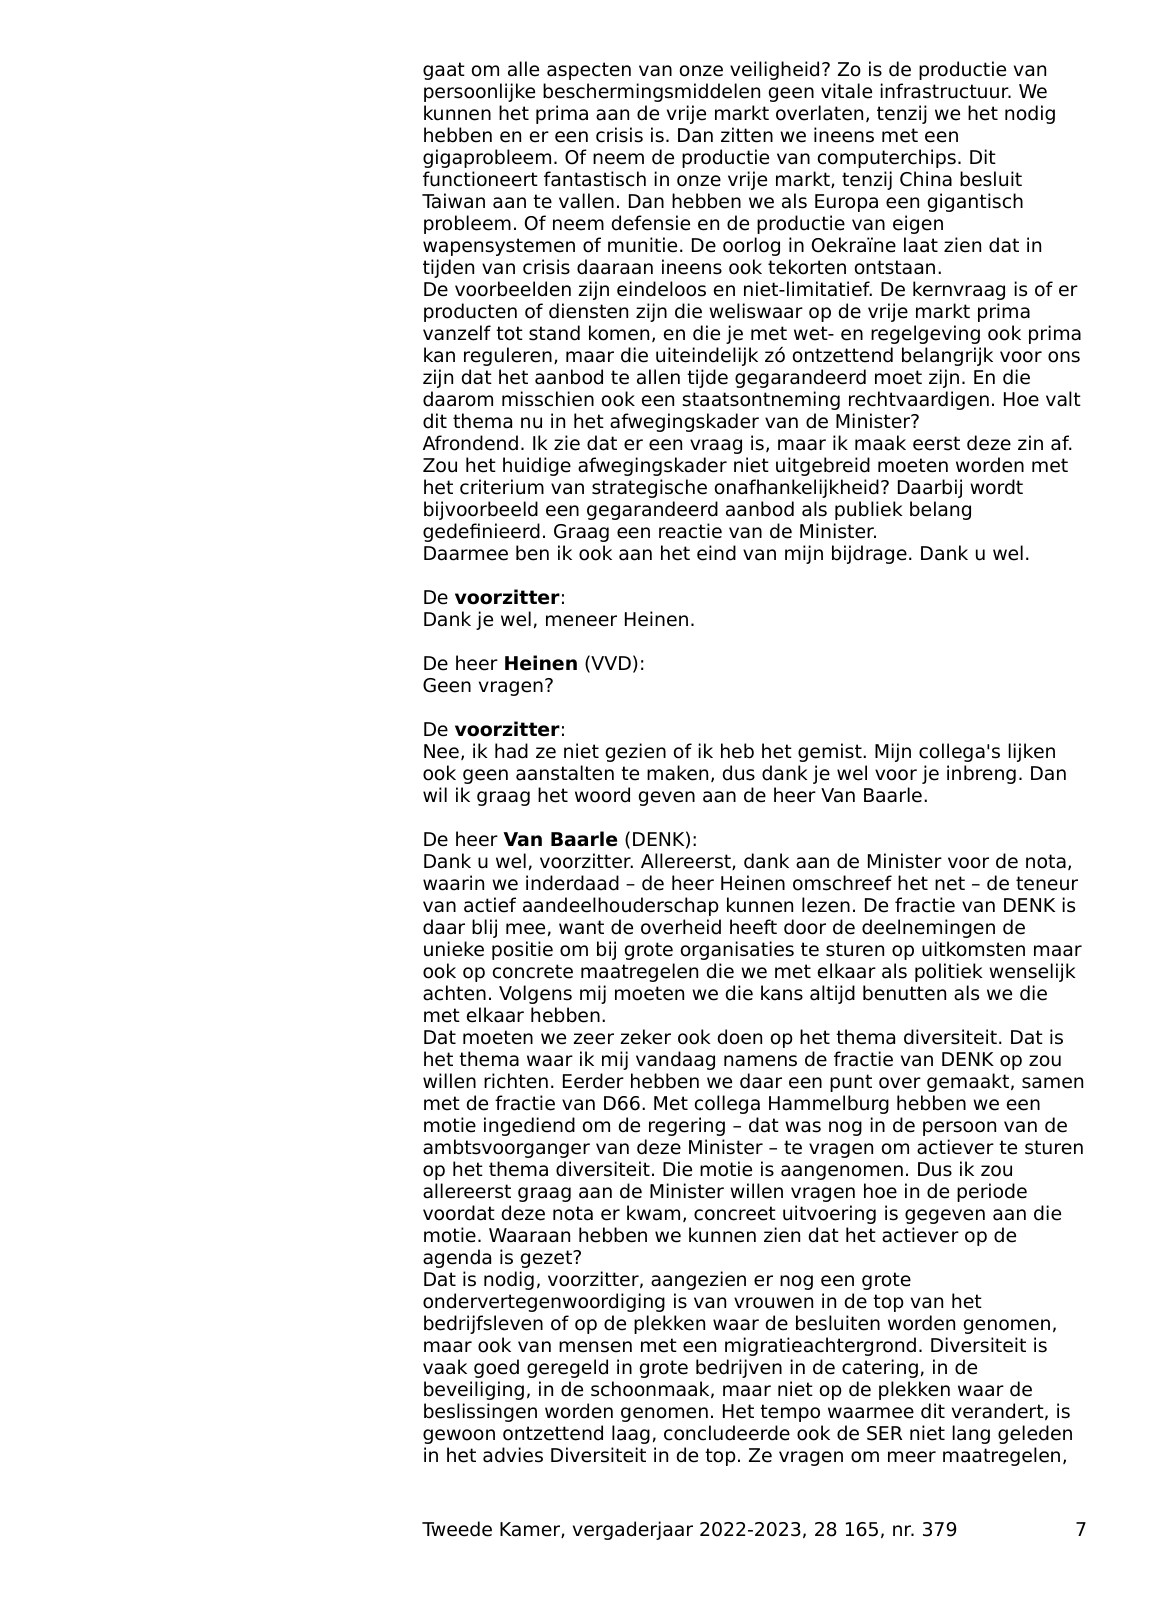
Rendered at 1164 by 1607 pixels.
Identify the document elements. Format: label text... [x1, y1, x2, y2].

text De voorzitter: [422, 587, 1087, 609]
text gaat om alle aspecten van onze veiligheid? Zo is de productie van persoonlijke beschermingsmiddelen geen vitale infrastructuur. We kunnen het prima aan de vrije markt overlaten, tenzij we het nodig hebben en er een crisis is. Dan zitten we ineens met een gigaprobleem. Of neem de productie van computerchips. Dit functioneert fantastisch in onze vrije markt, tenzij China besluit Taiwan aan te vallen. Dan hebben we als Europa een gigantisch probleem. Of neem defensie en de productie van eigen wapensystemen of munitie. De oorlog in Oekraïne laat zien dat in tijden van crisis daaraan ineens ook tekorten ontstaan. [422, 59, 1087, 279]
text Geen vragen? [422, 675, 1087, 697]
text Nee, ik had ze niet gezien of ik heb het gemist. Mijn collega's lijken ook geen aanstalten te maken, dus dank je wel voor je inbreng. Dan wil ik graag het woord geven aan de heer Van Baarle. [422, 741, 1087, 807]
text De heer Van Baarle (DENK): [422, 829, 1087, 851]
text De voorbeelden zijn eindeloos en niet-limitatief. De kernvraag is of er producten of diensten zijn die weliswaar op de vrije markt prima vanzelf tot stand komen, en die je met wet- en regelgeving ook prima kan reguleren, maar die uiteindelijk zó ontzettend belangrijk voor ons zijn dat het aanbod te allen tijde gegarandeerd moet zijn. En die daarom misschien ook een staatsontneming rechtvaardigen. Hoe valt dit thema nu in het afwegingskader van de Minister? [422, 279, 1087, 433]
text Dat moeten we zeer zeker ook doen op het thema diversiteit. Dat is het thema waar ik mij vandaag namens de fractie van DENK op zou willen richten. Eerder hebben we daar een punt over gemaakt, samen met de fractie van D66. Met collega Hammelburg hebben we een motie ingediend om de regering – dat was nog in de persoon van de ambtsvoorganger van deze Minister – te vragen om actiever te sturen op het thema diversiteit. Die motie is aangenomen. Dus ik zou allereerst graag aan de Minister willen vragen hoe in de periode voordat deze nota er kwam, concreet uitvoering is gegeven aan die motie. Waaraan hebben we kunnen zien dat het actiever op de agenda is gezet? [422, 1027, 1087, 1269]
text Afrondend. Ik zie dat er een vraag is, maar ik maak eerst deze zin af. Zou het huidige afwegingskader niet uitgebreid moeten worden met het criterium van strategische onafhankelijkheid? Daarbij wordt bijvoorbeeld een gegarandeerd aanbod als publiek belang gedefinieerd. Graag een reactie van de Minister. [422, 433, 1087, 543]
text Daarmee ben ik ook aan het eind van mijn bijdrage. Dank u wel. [422, 543, 1087, 564]
text De heer Heinen (VVD): [422, 653, 1087, 675]
text Dat is nodig, voorzitter, aangezien er nog een grote ondervertegenwoordiging is van vrouwen in de top van het bedrijfsleven of op de plekken waar de besluiten worden genomen, maar ook van mensen met een migratieachtergrond. Diversiteit is vaak goed geregeld in grote bedrijven in de catering, in de beveiliging, in de schoonmaak, maar niet op de plekken waar de beslissingen worden genomen. Het tempo waarmee dit verandert, is gewoon ontzettend laag, concludeerde ook de SER niet lang geleden in het advies Diversiteit in de top. Ze vragen om meer maatregelen, [422, 1269, 1087, 1467]
text De voorzitter: [422, 719, 1087, 741]
text Dank u wel, voorzitter. Allereerst, dank aan de Minister voor de nota, waarin we inderdaad – de heer Heinen omschreef het net – de teneur van actief aandeelhouderschap kunnen lezen. De fractie van DENK is daar blij mee, want de overheid heeft door de deelnemingen de unieke positie om bij grote organisaties te sturen op uitkomsten maar ook op concrete maatregelen die we met elkaar als politiek wenselijk achten. Volgens mij moeten we die kans altijd benutten als we die met elkaar hebben. [422, 851, 1087, 1027]
text Dank je wel, meneer Heinen. [422, 609, 1087, 631]
